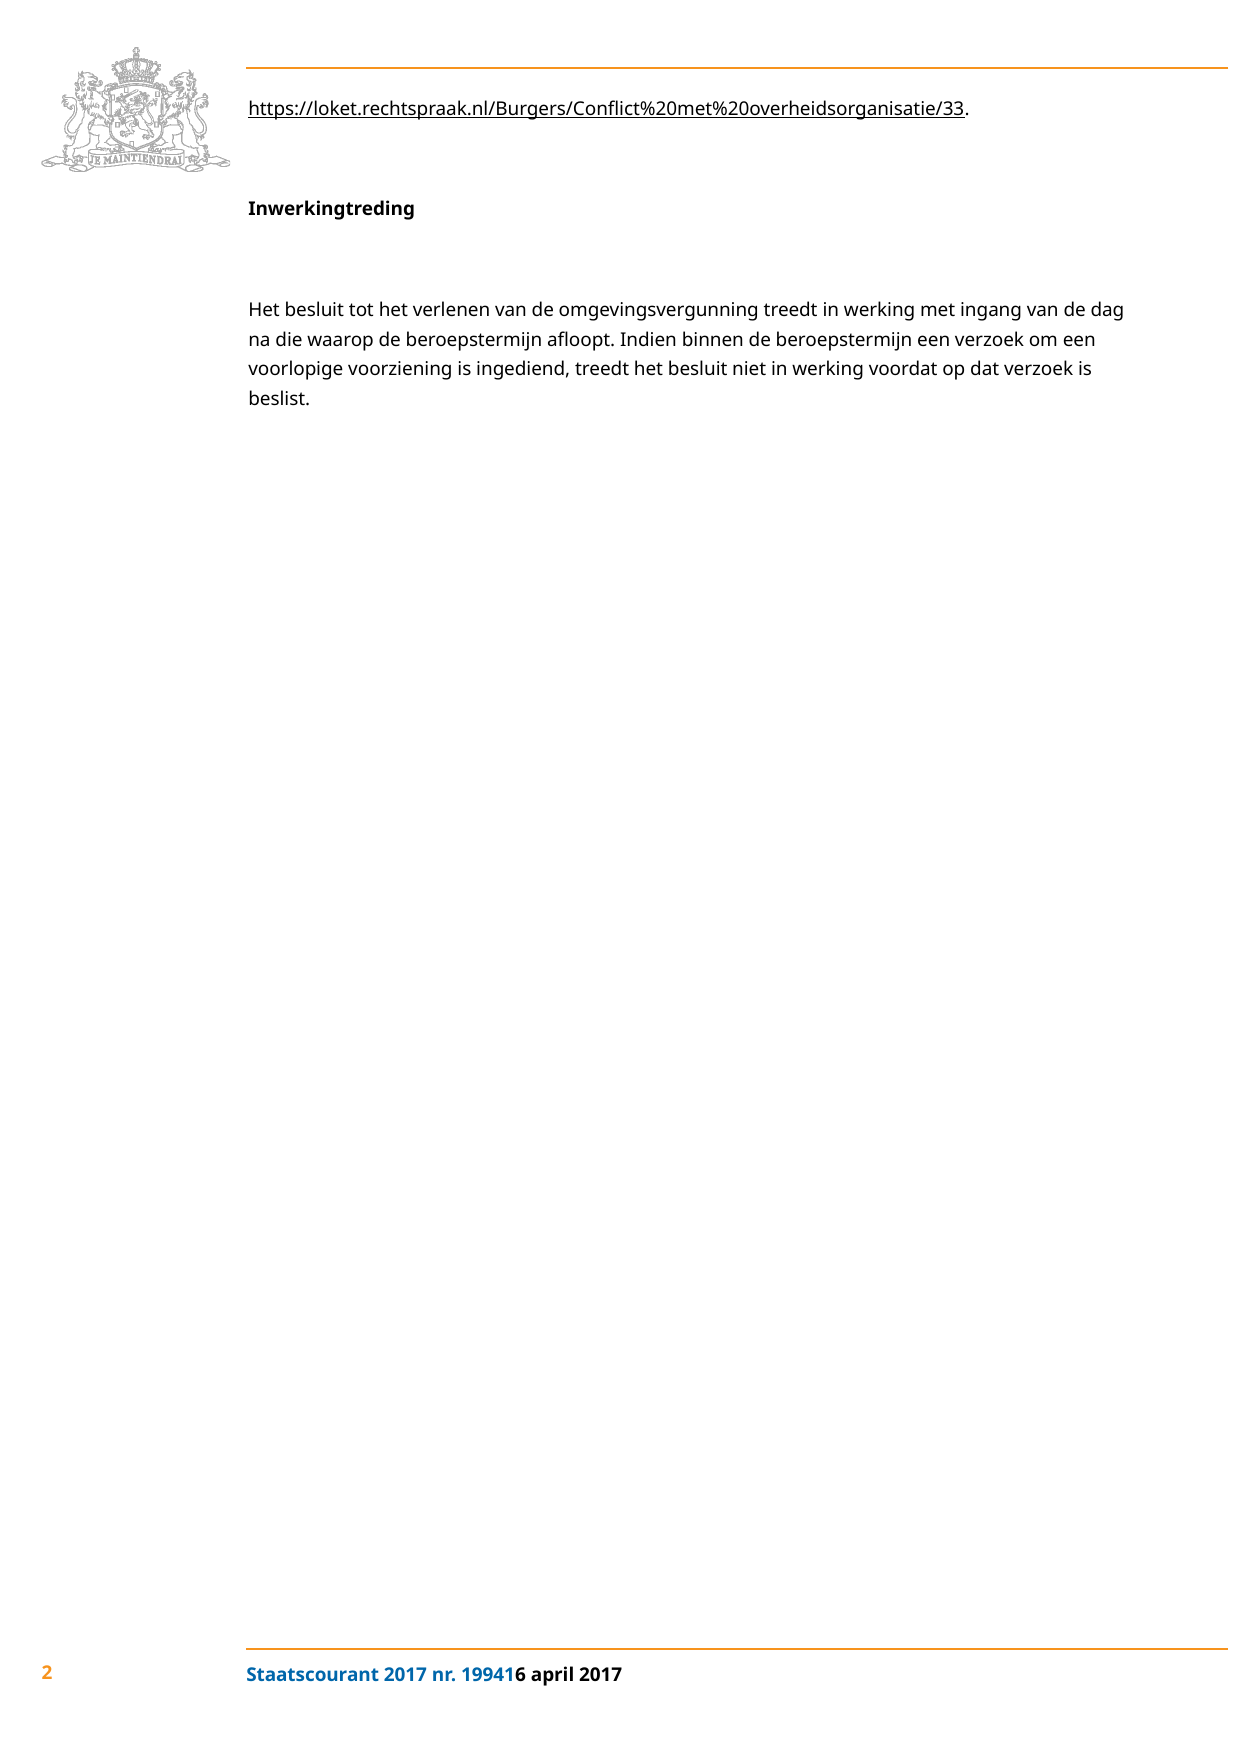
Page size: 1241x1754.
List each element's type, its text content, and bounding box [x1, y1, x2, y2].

text https://loket.rechtspraak.nl/Burgers/Conflict%20met%20overheidsorganisatie/33. [248, 95, 1152, 121]
text Inwerkingtreding [248, 196, 1152, 221]
picture [41, 47, 231, 172]
text Het besluit tot het verlenen van de omgevingsvergunning treedt in werking met ingang van de dag na die waarop de beroepstermijn afloopt. Indien binnen de beroepstermijn een verzoek om een voorlopige voorziening is ingediend, treedt het besluit niet in werking voordat op dat verzoek is beslist. [248, 296, 1152, 411]
